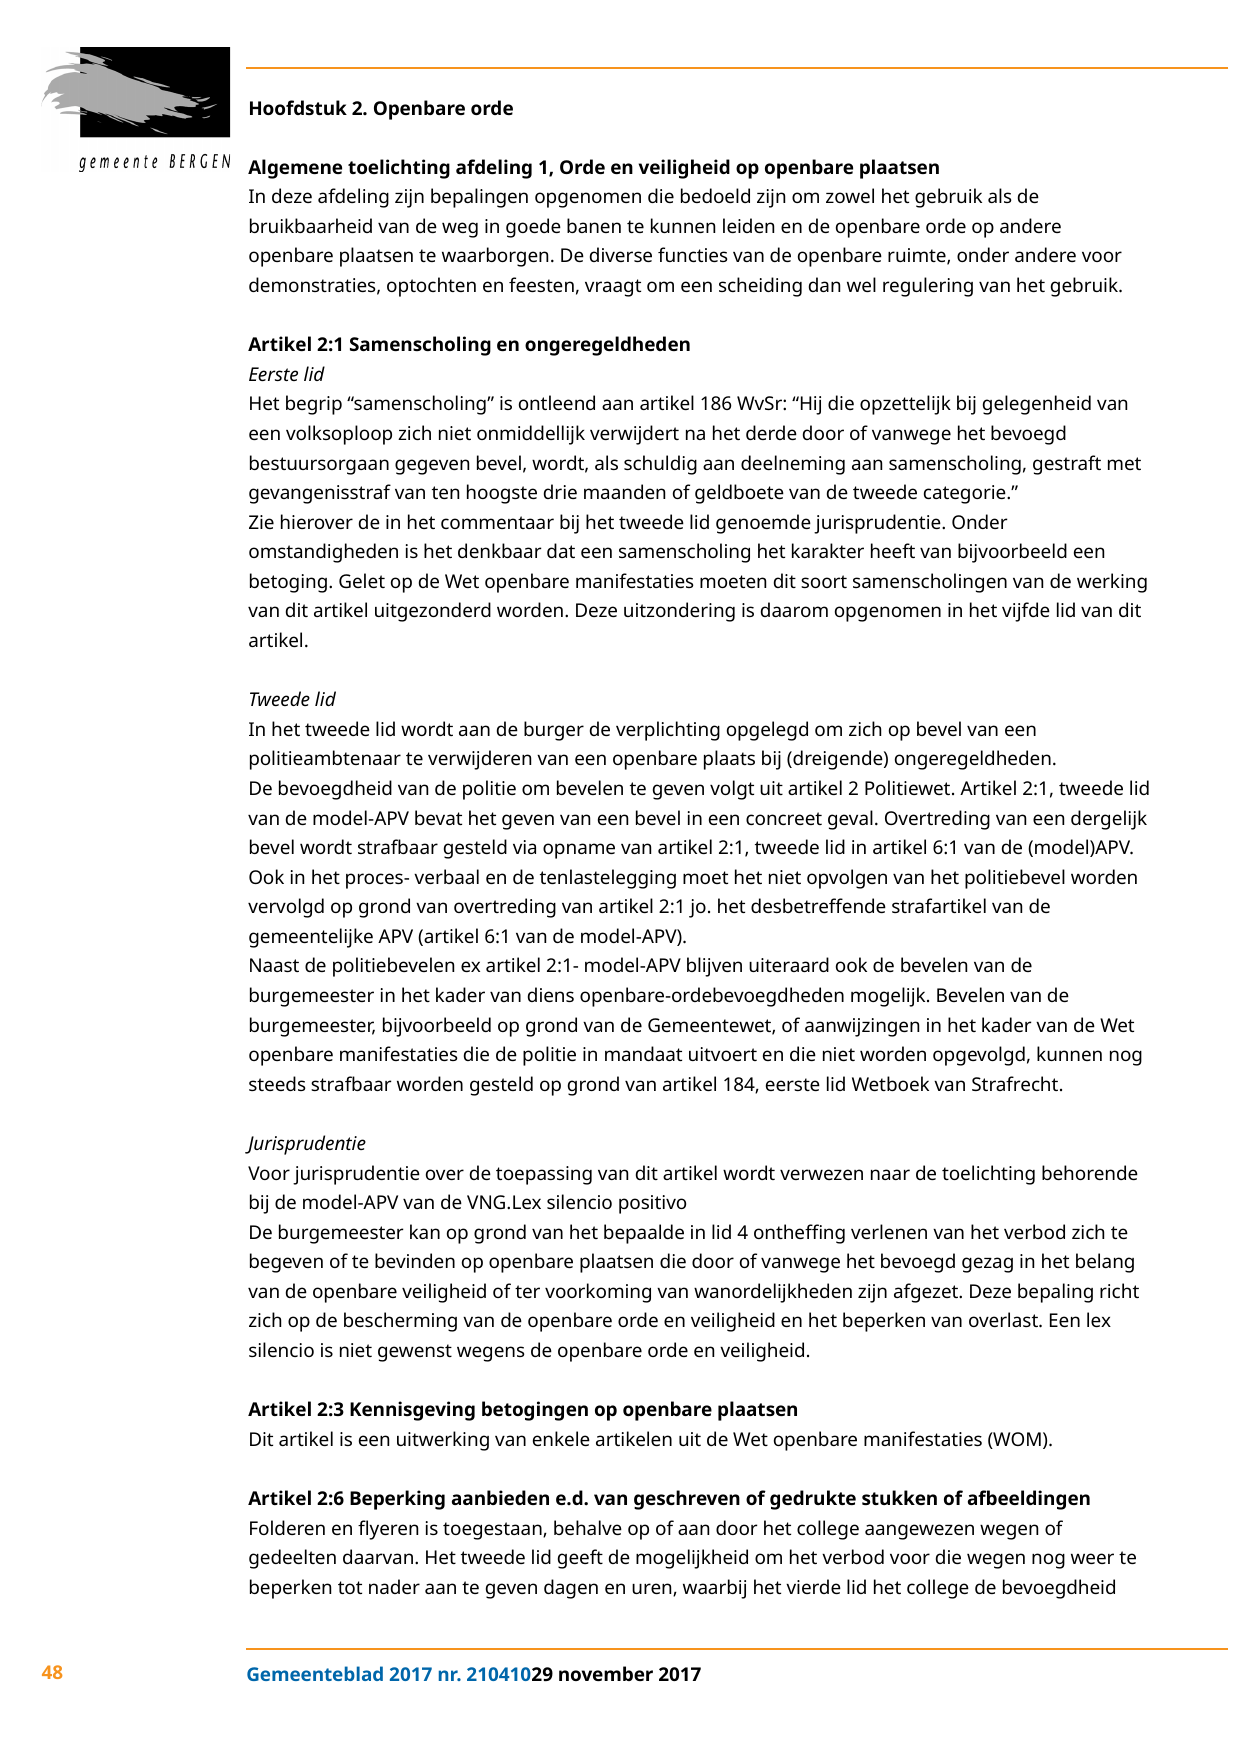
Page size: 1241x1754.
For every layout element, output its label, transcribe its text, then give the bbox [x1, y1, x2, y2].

text De burgemeester kan op grond van het bepaalde in lid 4 ontheffing verlenen van het verbod zich te begeven of te bevinden op openbare plaatsen die door of vanwege het bevoegd gezag in het belang van de openbare veiligheid of ter voorkoming van wanordelijkheden zijn afgezet. Deze bepaling richt zich op de bescherming van de openbare orde en veiligheid en het beperken van overlast. Een lex silencio is niet gewenst wegens de openbare orde en veiligheid. [248, 1219, 1152, 1363]
text Tweede lid [248, 686, 1152, 712]
text Het begrip “samenscholing” is ontleend aan artikel 186 WvSr: “Hij die opzettelijk bij gelegenheid van een volksoploop zich niet onmiddellijk verwijdert na het derde door of vanwege het bevoegd bestuursorgaan gegeven bevel, wordt, als schuldig aan deelneming aan samenscholing, gestraft met gevangenisstraf van ten hoogste drie maanden of geldboete van de tweede categorie.” [248, 391, 1152, 505]
text Algemene toelichting afdeling 1, Orde en veiligheid op openbare plaatsen [248, 154, 1152, 180]
picture [41, 47, 231, 172]
text Hoofdstuk 2. Openbare orde [248, 95, 1152, 121]
text Dit artikel is een uitwerking van enkele artikelen uit de Wet openbare manifestaties (WOM). [248, 1426, 1152, 1452]
text In deze afdeling zijn bepalingen opgenomen die bedoeld zijn om zowel het gebruik als de bruikbaarheid van de weg in goede banen te kunnen leiden en de openbare orde op andere openbare plaatsen te waarborgen. De diverse functies van de openbare ruimte, onder andere voor demonstraties, optochten en feesten, vraagt om een scheiding dan wel regulering van het gebruik. [248, 183, 1152, 298]
text Eerste lid [248, 361, 1152, 387]
text In het tweede lid wordt aan de burger de verplichting opgelegd om zich op bevel van een politieambtenaar te verwijderen van een openbare plaats bij (dreigende) ongeregeldheden. [248, 716, 1152, 771]
text Zie hierover de in het commentaar bij het tweede lid genoemde jurisprudentie. Onder omstandigheden is het denkbaar dat een samenscholing het karakter heeft van bijvoorbeeld een betoging. Gelet op de Wet openbare manifestaties moeten dit soort samenscholingen van de werking van dit artikel uitgezonderd worden. Deze uitzondering is daarom opgenomen in het vijfde lid van dit artikel. [248, 509, 1152, 653]
text Jurisprudentie [248, 1130, 1152, 1156]
text Artikel 2:1 Samenscholing en ongeregeldheden [248, 331, 1152, 357]
text Voor jurisprudentie over de toepassing van dit artikel wordt verwezen naar de toelichting behorende bij de model-APV van de VNG.Lex silencio positivo [248, 1160, 1152, 1215]
text Ook in het proces- verbaal en de tenlastelegging moet het niet opvolgen van het politiebevel worden vervolgd op grond van overtreding van artikel 2:1 jo. het desbetreffende strafartikel van de gemeentelijke APV (artikel 6:1 van de model-APV). [248, 864, 1152, 949]
text Artikel 2:6 Beperking aanbieden e.d. van geschreven of gedrukte stukken of afbeeldingen [248, 1485, 1152, 1511]
text Naast de politiebevelen ex artikel 2:1- model-APV blijven uiteraard ook de bevelen van de burgemeester in het kader van diens openbare-ordebevoegdheden mogelijk. Bevelen van de burgemeester, bijvoorbeeld op grond van de Gemeentewet, of aanwijzingen in het kader van de Wet openbare manifestaties die de politie in mandaat uitvoert en die niet worden opgevolgd, kunnen nog steeds strafbaar worden gesteld op grond van artikel 184, eerste lid Wetboek van Strafrecht. [248, 953, 1152, 1097]
text Artikel 2:3 Kennisgeving betogingen op openbare plaatsen [248, 1396, 1152, 1422]
text De bevoegdheid van de politie om bevelen te geven volgt uit artikel 2 Politiewet. Artikel 2:1, tweede lid van de model-APV bevat het geven van een bevel in een concreet geval. Overtreding van een dergelijk bevel wordt strafbaar gesteld via opname van artikel 2:1, tweede lid in artikel 6:1 van de (model)APV. [248, 775, 1152, 860]
text Folderen en flyeren is toegestaan, behalve op of aan door het college aangewezen wegen of gedeelten daarvan. Het tweede lid geeft de mogelijkheid om het verbod voor die wegen nog weer te beperken tot nader aan te geven dagen en uren, waarbij het vierde lid het college de bevoegdheid [248, 1515, 1152, 1600]
